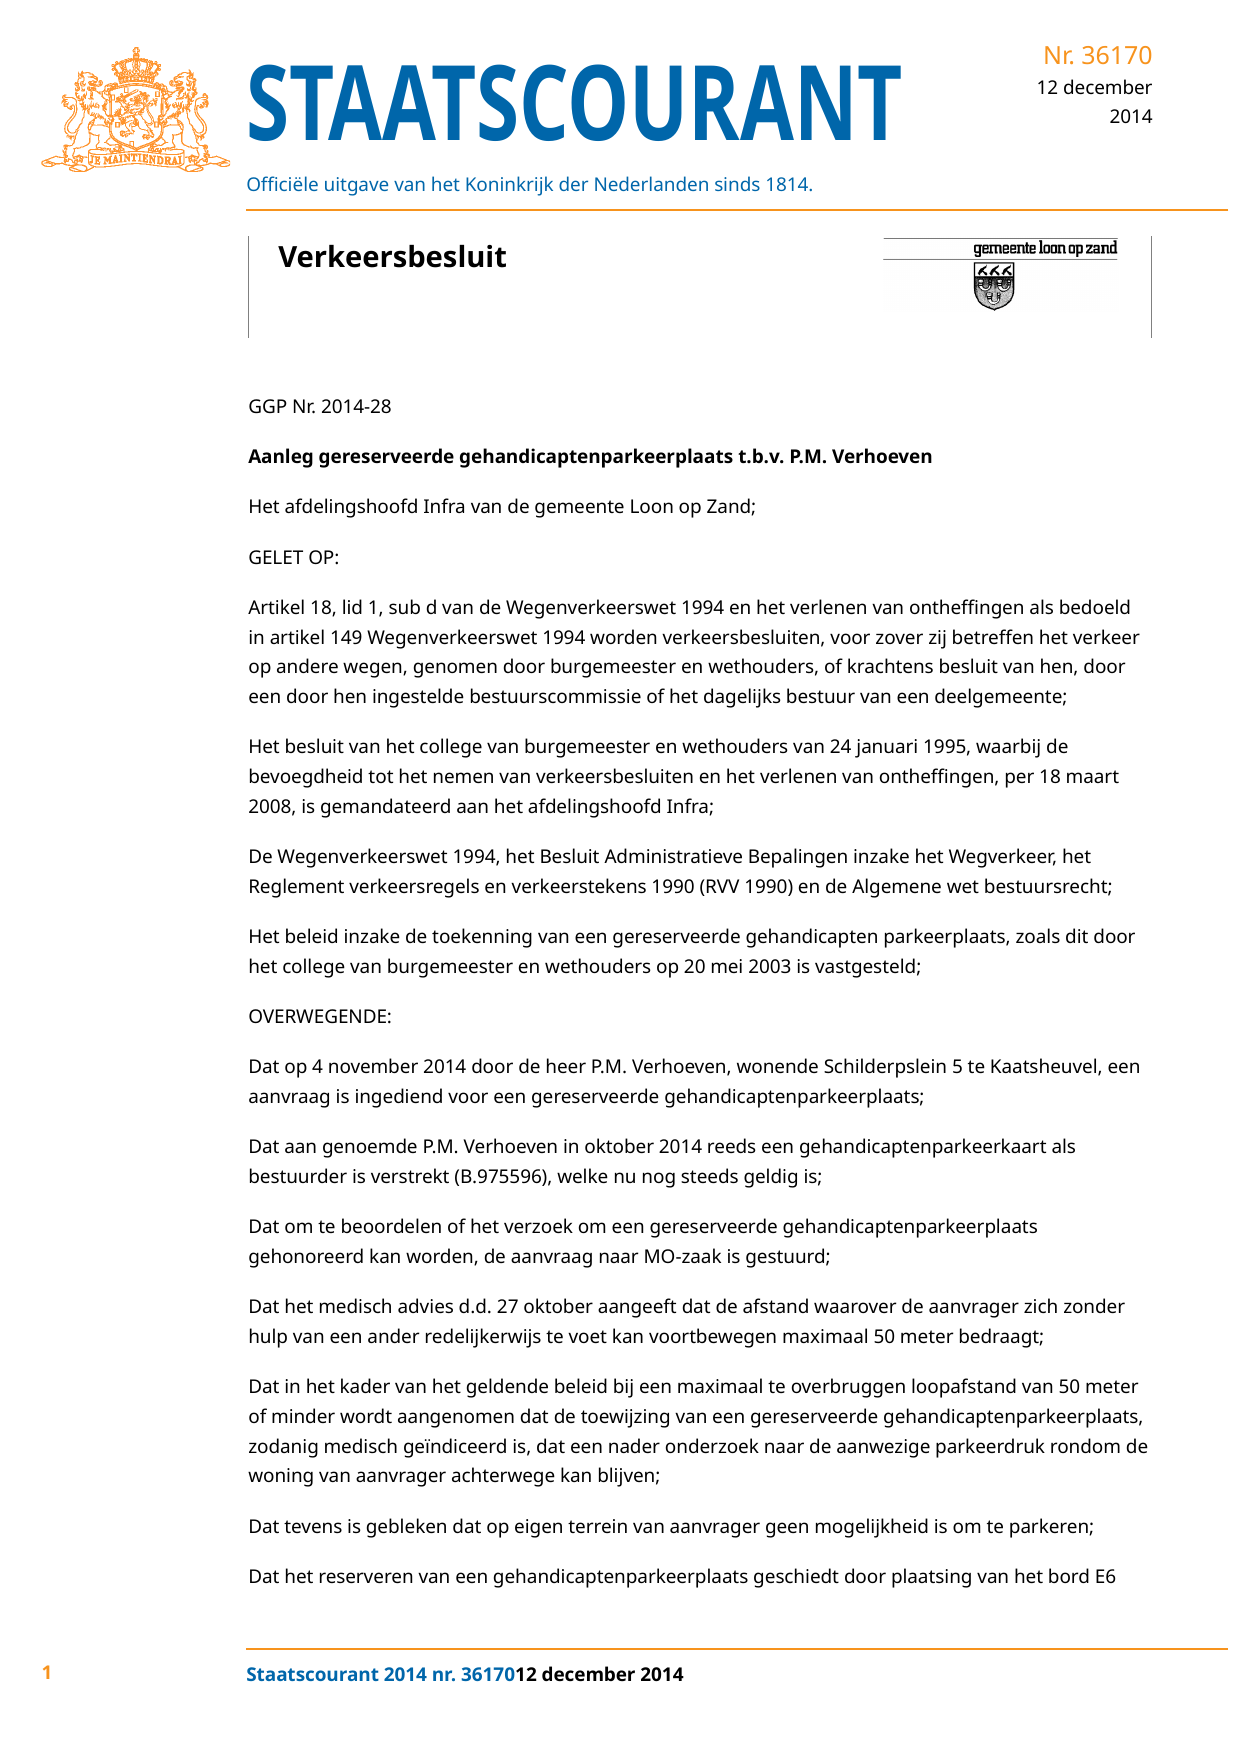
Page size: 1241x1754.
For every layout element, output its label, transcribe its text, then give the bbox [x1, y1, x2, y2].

table_header [850, 236, 1151, 338]
text Dat het medisch advies d.d. 27 oktober aangeeft dat de afstand waarover de aanvrager zich zonder hulp van een ander redelijkerwijs te voet kan voortbewegen maximaal 50 meter bedraagt; [248, 1294, 1152, 1349]
text Het besluit van het college van burgemeester en wethouders van 24 januari 1995, waarbij de bevoegdheid tot het nemen van verkeersbesluiten en het verlenen van ontheffingen, per 18 maart 2008, is gemandateerd aan het afdelingshoofd Infra; [248, 734, 1152, 818]
picture [882, 236, 1119, 312]
text Het afdelingshoofd Infra van de gemeente Loon op Zand; [248, 494, 1152, 519]
text Aanleg gereserveerde gehandicaptenparkeerplaats t.b.v. P.M. Verhoeven [248, 443, 1152, 469]
text GGP Nr. 2014-28 [248, 393, 1152, 418]
text Dat het reserveren van een gehandicaptenparkeerplaats geschiedt door plaatsing van het bord E6 [248, 1563, 1152, 1589]
text OVERWEGENDE: [248, 1003, 1152, 1029]
text De Wegenverkeerswet 1994, het Besluit Administratieve Bepalingen inzake het Wegverkeer, het Reglement verkeersregels en verkeerstekens 1990 (RVV 1990) en de Algemene wet bestuursrecht; [248, 843, 1152, 898]
text Dat op 4 november 2014 door de heer P.M. Verhoeven, wonende Schilderpslein 5 te Kaatsheuvel, een aanvraag is ingediend voor een gereserveerde gehandicaptenparkeerplaats; [248, 1054, 1152, 1109]
table_header Verkeersbesluit [249, 236, 850, 338]
text Dat in het kader van het geldende beleid bij een maximaal te overbruggen loopafstand van 50 meter of minder wordt aangenomen dat de toewijzing van een gereserveerde gehandicaptenparkeerplaats, zodanig medisch geïndiceerd is, dat een nader onderzoek naar de aanwezige parkeerdruk rondom de woning van aanvrager achterwege kan blijven; [248, 1374, 1152, 1488]
text Dat tevens is gebleken dat op eigen terrein van aanvrager geen mogelijkheid is om te parkeren; [248, 1513, 1152, 1538]
text Het beleid inzake de toekenning van een gereserveerde gehandicapten parkeerplaats, zoals dit door het college van burgemeester en wethouders op 20 mei 2003 is vastgesteld; [248, 923, 1152, 978]
text Dat aan genoemde P.M. Verhoeven in oktober 2014 reeds een gehandicaptenparkeerkaart als bestuurder is verstrekt (B.975596), welke nu nog steeds geldig is; [248, 1134, 1152, 1189]
text Dat om te beoordelen of het verzoek om een gereserveerde gehandicaptenparkeerplaats gehonoreerd kan worden, de aanvraag naar MO-zaak is gestuurd; [248, 1214, 1152, 1269]
text Artikel 18, lid 1, sub d van de Wegenverkeerswet 1994 en het verlenen van ontheffingen als bedoeld in artikel 149 Wegenverkeerswet 1994 worden verkeersbesluiten, voor zover zij betreffen het verkeer op andere wegen, genomen door burgemeester en wethouders, of krachtens besluit van hen, door een door hen ingestelde bestuurscommissie of het dagelijks bestuur van een deelgemeente; [248, 594, 1152, 709]
picture [41, 47, 231, 172]
text GELET OP: [248, 544, 1152, 570]
